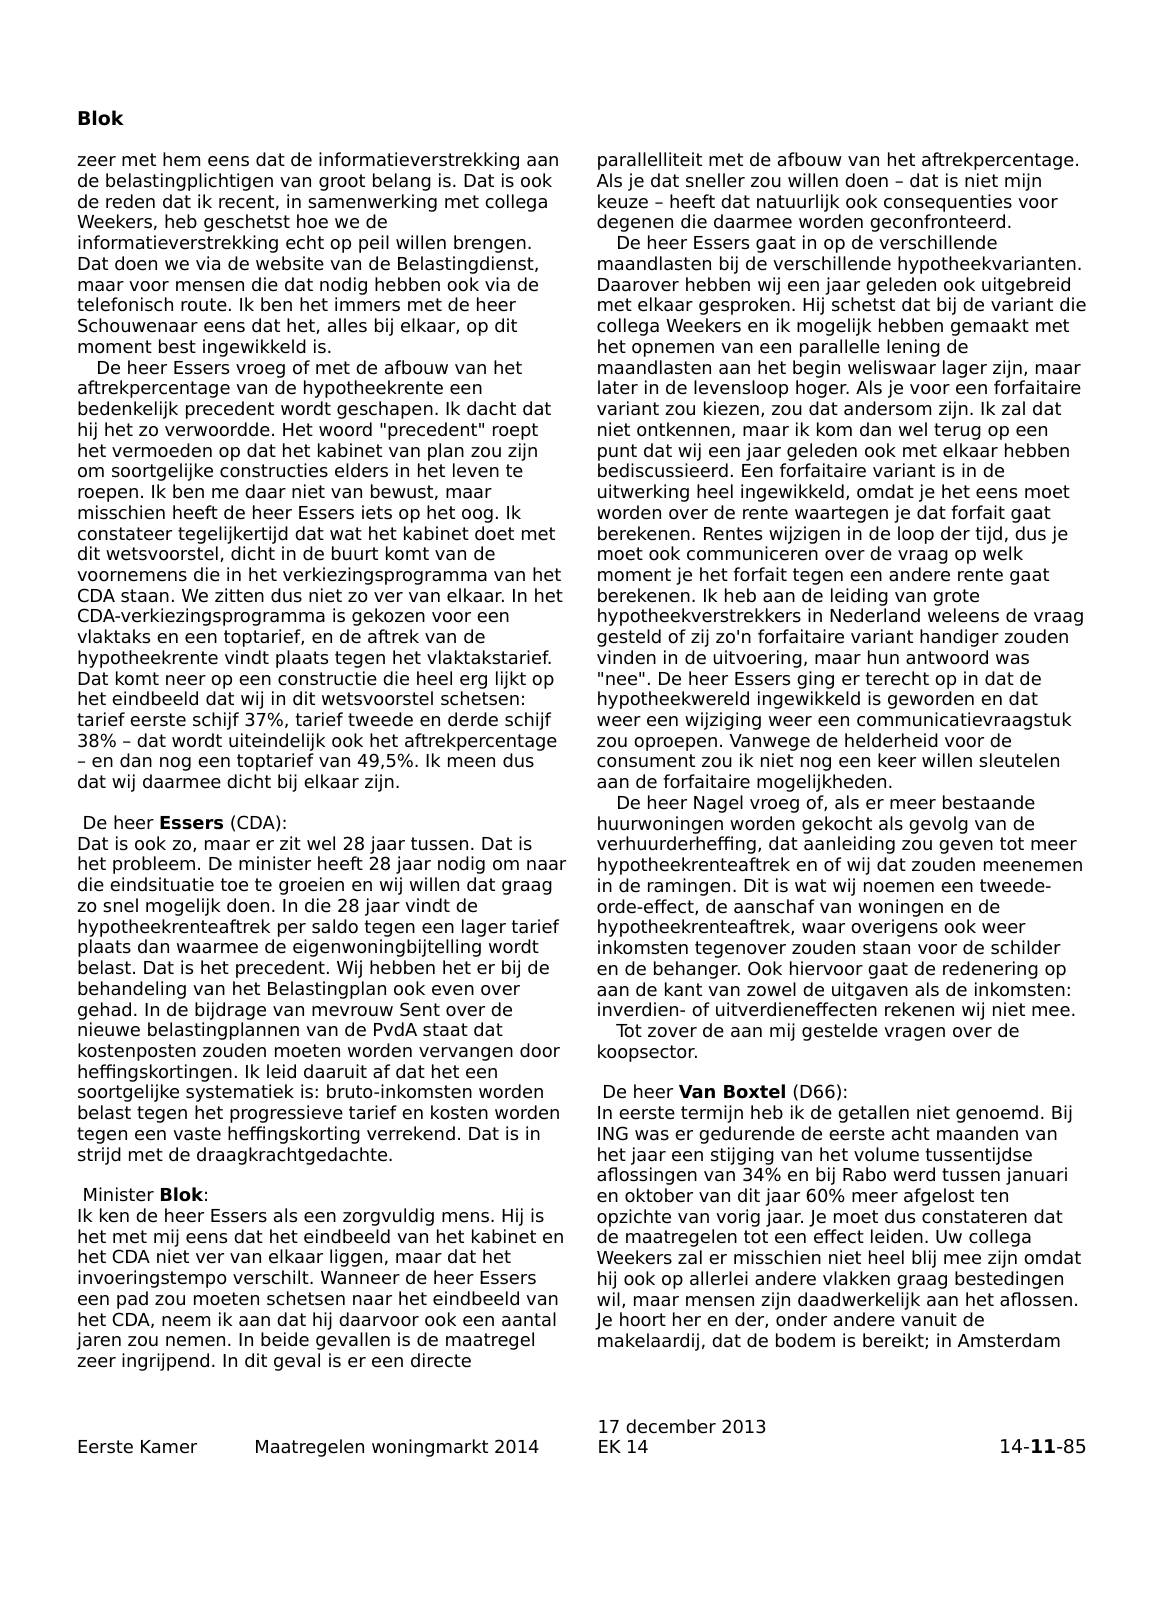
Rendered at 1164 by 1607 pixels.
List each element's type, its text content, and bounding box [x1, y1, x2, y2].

text De heer Essers vroeg of met de afbouw van het aftrekpercentage van de hypotheekrente een bedenkelijk precedent wordt geschapen. Ik dacht dat hij het zo verwoordde. Het woord "precedent" roept het vermoeden op dat het kabinet van plan zou zijn om soortgelijke constructies elders in het leven te roepen. Ik ben me daar niet van bewust, maar misschien heeft de heer Essers iets op het oog. Ik constateer tegelijkertijd dat wat het kabinet doet met dit wetsvoorstel, dicht in de buurt komt van de voornemens die in het verkiezingsprogramma van het CDA staan. We zitten dus niet zo ver van elkaar. In het CDA-verkiezingsprogramma is gekozen voor een vlaktaks en een toptarief, en de aftrek van de hypotheekrente vindt plaats tegen het vlaktakstarief. Dat komt neer op een constructie die heel erg lijkt op het eindbeeld dat wij in dit wetsvoorstel schetsen: tarief eerste schijf 37%, tarief tweede en derde schijf 38% – dat wordt uiteindelijk ook het aftrekpercentage – en dan nog een toptarief van 49,5%. Ik meen dus dat wij daarmee dicht bij elkaar zijn. [77, 357, 567, 793]
text In eerste termijn heb ik de getallen niet genoemd. Bij ING was er gedurende de eerste acht maanden van het jaar een stijging van het volume tussentijdse aflossingen van 34% en bij Rabo werd tussen januari en oktober van dit jaar 60% meer afgelost ten opzichte van vorig jaar. Je moet dus constateren dat de maatregelen tot een effect leiden. Uw collega Weekers zal er misschien niet heel blij mee zijn omdat hij ook op allerlei andere vlakken graag bestedingen wil, maar mensen zijn daadwerkelijk aan het aflossen. Je hoort her en der, onder andere vanuit de makelaardij, dat de bodem is bereikt; in Amsterdam [596, 1103, 1087, 1352]
text De heer Nagel vroeg of, als er meer bestaande huurwoningen worden gekocht als gevolg van de verhuurderheffing, dat aanleiding zou geven tot meer hypotheekrenteaftrek en of wij dat zouden meenemen in de ramingen. Dit is wat wij noemen een tweede-orde-effect, de aanschaf van woningen en de hypotheekrenteaftrek, waar overigens ook weer inkomsten tegenover zouden staan voor de schilder en de behanger. Ook hiervoor gaat de redenering op aan de kant van zowel de uitgaven als de inkomsten: inverdien- of uitverdieneffecten rekenen wij niet mee. [596, 793, 1087, 1021]
text Tot zover de aan mij gestelde vragen over de koopsector. [596, 1021, 1087, 1062]
text parallelliteit met de afbouw van het aftrekpercentage. Als je dat sneller zou willen doen – dat is niet mijn keuze – heeft dat natuurlijk ook consequenties voor degenen die daarmee worden geconfronteerd. [596, 150, 1087, 233]
text De heer Essers (CDA): [77, 813, 567, 833]
text Dat is ook zo, maar er zit wel 28 jaar tussen. Dat is het probleem. De minister heeft 28 jaar nodig om naar die eindsituatie toe te groeien en wij willen dat graag zo snel mogelijk doen. In die 28 jaar vindt de hypotheekrenteaftrek per saldo tegen een lager tarief plaats dan waarmee de eigenwoningbijtelling wordt belast. Dat is het precedent. Wij hebben het er bij de behandeling van het Belastingplan ook even over gehad. In de bijdrage van mevrouw Sent over de nieuwe belastingplannen van de PvdA staat dat kostenposten zouden moeten worden vervangen door heffingskortingen. Ik leid daaruit af dat het een soortgelijke systematiek is: bruto-inkomsten worden belast tegen het progressieve tarief en kosten worden tegen een vaste heffingskorting verrekend. Dat is in strijd met de draagkrachtgedachte. [77, 833, 567, 1165]
text zeer met hem eens dat de informatieverstrekking aan de belastingplichtigen van groot belang is. Dat is ook de reden dat ik recent, in samenwerking met collega Weekers, heb geschetst hoe we de informatieverstrekking echt op peil willen brengen. Dat doen we via de website van de Belastingdienst, maar voor mensen die dat nodig hebben ook via de telefonisch route. Ik ben het immers met de heer Schouwenaar eens dat het, alles bij elkaar, op dit moment best ingewikkeld is. [77, 150, 567, 357]
text Ik ken de heer Essers als een zorgvuldig mens. Hij is het met mij eens dat het eindbeeld van het kabinet en het CDA niet ver van elkaar liggen, maar dat het invoeringstempo verschilt. Wanneer de heer Essers een pad zou moeten schetsen naar het eindbeeld van het CDA, neem ik aan dat hij daarvoor ook een aantal jaren zou nemen. In beide gevallen is de maatregel zeer ingrijpend. In dit geval is er een directe [77, 1206, 567, 1372]
text De heer Essers gaat in op de verschillende maandlasten bij de verschillende hypotheekvarianten. Daarover hebben wij een jaar geleden ook uitgebreid met elkaar gesproken. Hij schetst dat bij de variant die collega Weekers en ik mogelijk hebben gemaakt met het opnemen van een parallelle lening de maandlasten aan het begin weliswaar lager zijn, maar later in de levensloop hoger. Als je voor een forfaitaire variant zou kiezen, zou dat andersom zijn. Ik zal dat niet ontkennen, maar ik kom dan wel terug op een punt dat wij een jaar geleden ook met elkaar hebben bediscussieerd. Een forfaitaire variant is in de uitwerking heel ingewikkeld, omdat je het eens moet worden over de rente waartegen je dat forfait gaat berekenen. Rentes wijzigen in de loop der tijd, dus je moet ook communiceren over de vraag op welk moment je het forfait tegen een andere rente gaat berekenen. Ik heb aan de leiding van grote hypotheekverstrekkers in Nederland weleens de vraag gesteld of zij zo'n forfaitaire variant handiger zouden vinden in de uitvoering, maar hun antwoord was "nee". De heer Essers ging er terecht op in dat de hypotheekwereld ingewikkeld is geworden en dat weer een wijziging weer een communicatievraagstuk zou oproepen. Vanwege de helderheid voor de consument zou ik niet nog een keer willen sleutelen aan de forfaitaire mogelijkheden. [596, 233, 1087, 793]
text De heer Van Boxtel (D66): [596, 1082, 1087, 1103]
text Minister Blok: [77, 1185, 567, 1206]
